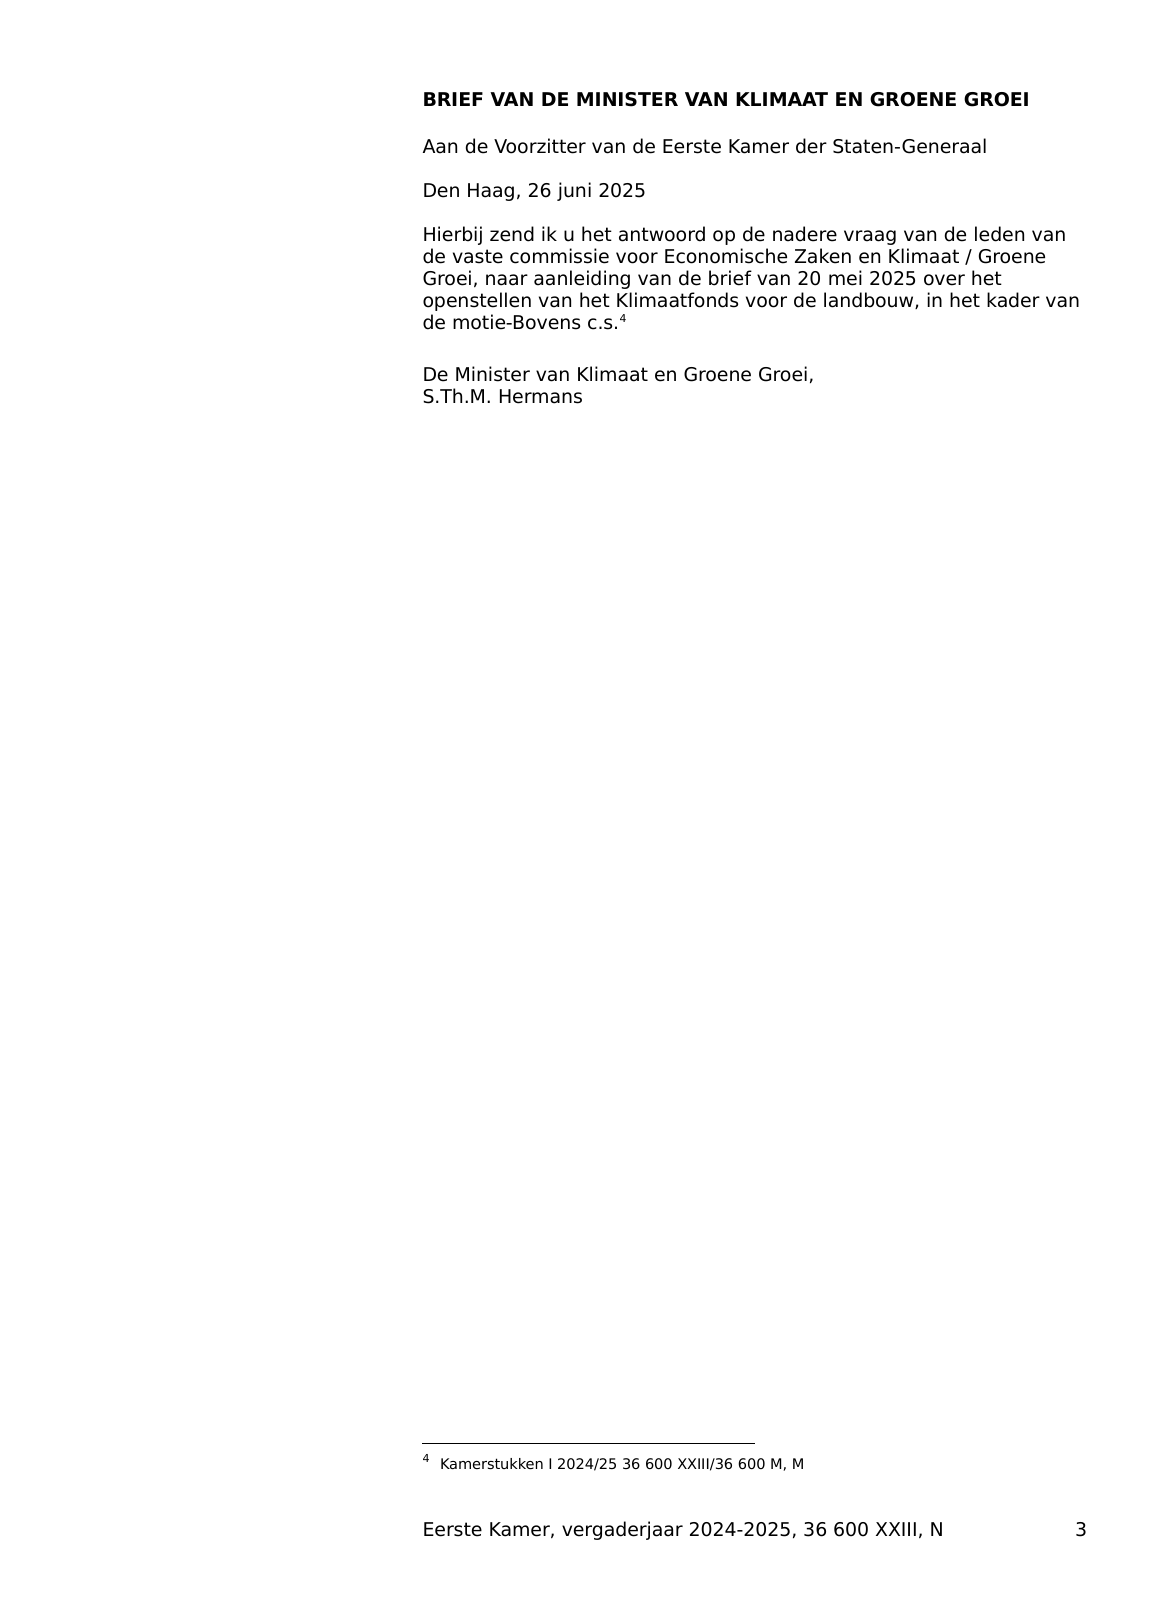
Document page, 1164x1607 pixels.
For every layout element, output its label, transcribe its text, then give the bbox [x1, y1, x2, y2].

text Kamerstukken I 2024/25 36 600 XXIII/36 600 M, M [422, 1452, 1087, 1474]
subtitle BRIEF VAN DE MINISTER VAN KLIMAAT EN GROENE GROEI [422, 89, 1087, 111]
text Den Haag, 26 juni 2025 [422, 180, 1087, 202]
text Aan de Voorzitter van de Eerste Kamer der Staten-Generaal [422, 136, 1087, 158]
text Hierbij zend ik u het antwoord op de nadere vraag van de leden van de vaste commissie voor Economische Zaken en Klimaat / Groene Groei, naar aanleiding van de brief van 20 mei 2025 over het openstellen van het Klimaatfonds voor de landbouw, in het kader van de motie-Bovens c.s. [422, 224, 1087, 334]
text De Minister van Klimaat en Groene Groei, S.Th.M. Hermans [422, 364, 1087, 408]
